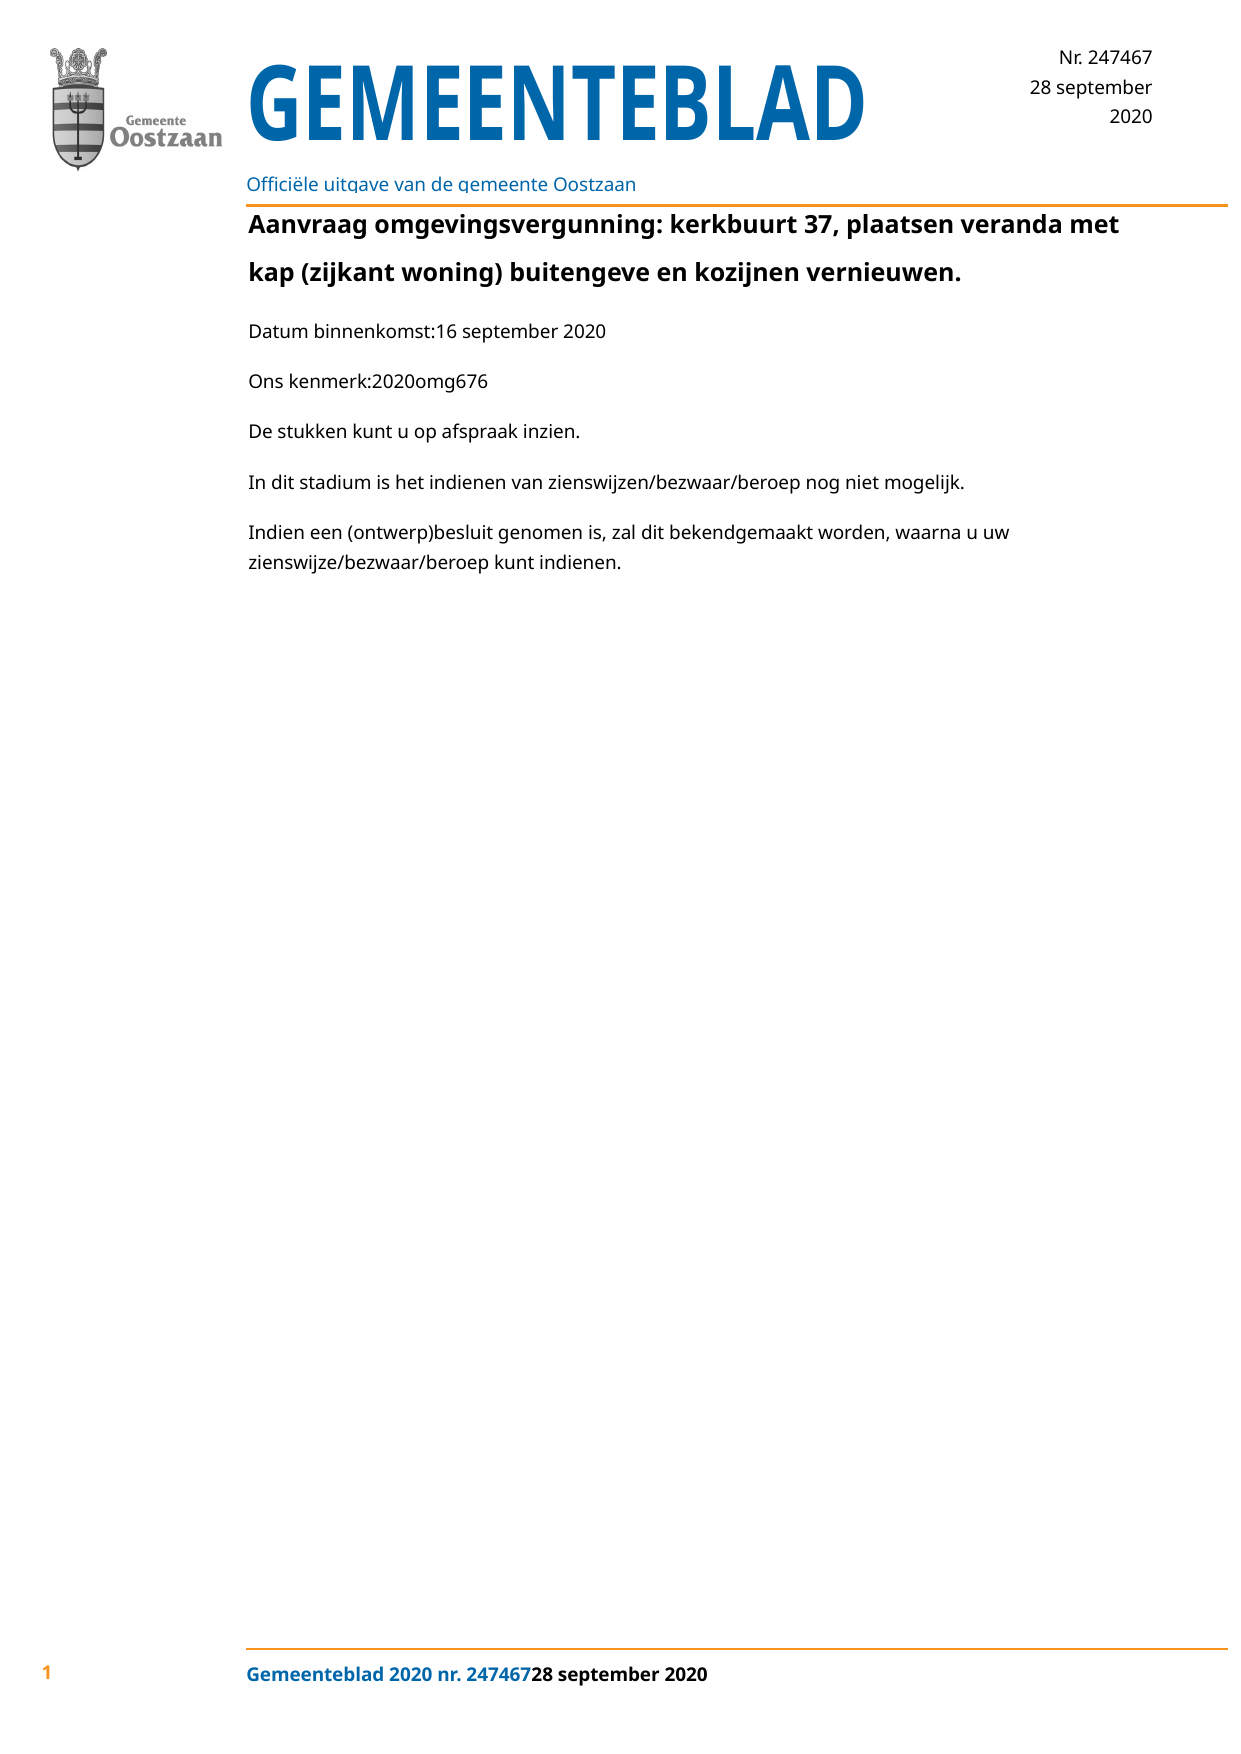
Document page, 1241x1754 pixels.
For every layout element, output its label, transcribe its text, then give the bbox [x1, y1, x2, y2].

picture [41, 47, 231, 172]
text Ons kenmerk:2020omg676 [248, 368, 1152, 394]
text De stukken kunt u op afspraak inzien. [248, 419, 1152, 444]
text In dit stadium is het indienen van zienswijzen/bezwaar/beroep nog niet mogelijk. [248, 469, 1152, 495]
text Datum binnenkomst:16 september 2020 [248, 318, 1152, 344]
text Aanvraag omgevingsvergunning: kerkbuurt 37, plaatsen veranda met kap (zijkant woning) buitengeve en kozijnen vernieuwen. [248, 207, 1152, 288]
text Indien een (ontwerp)besluit genomen is, zal dit bekendgemaakt worden, waarna u uw zienswijze/bezwaar/beroep kunt indienen. [248, 519, 1152, 575]
